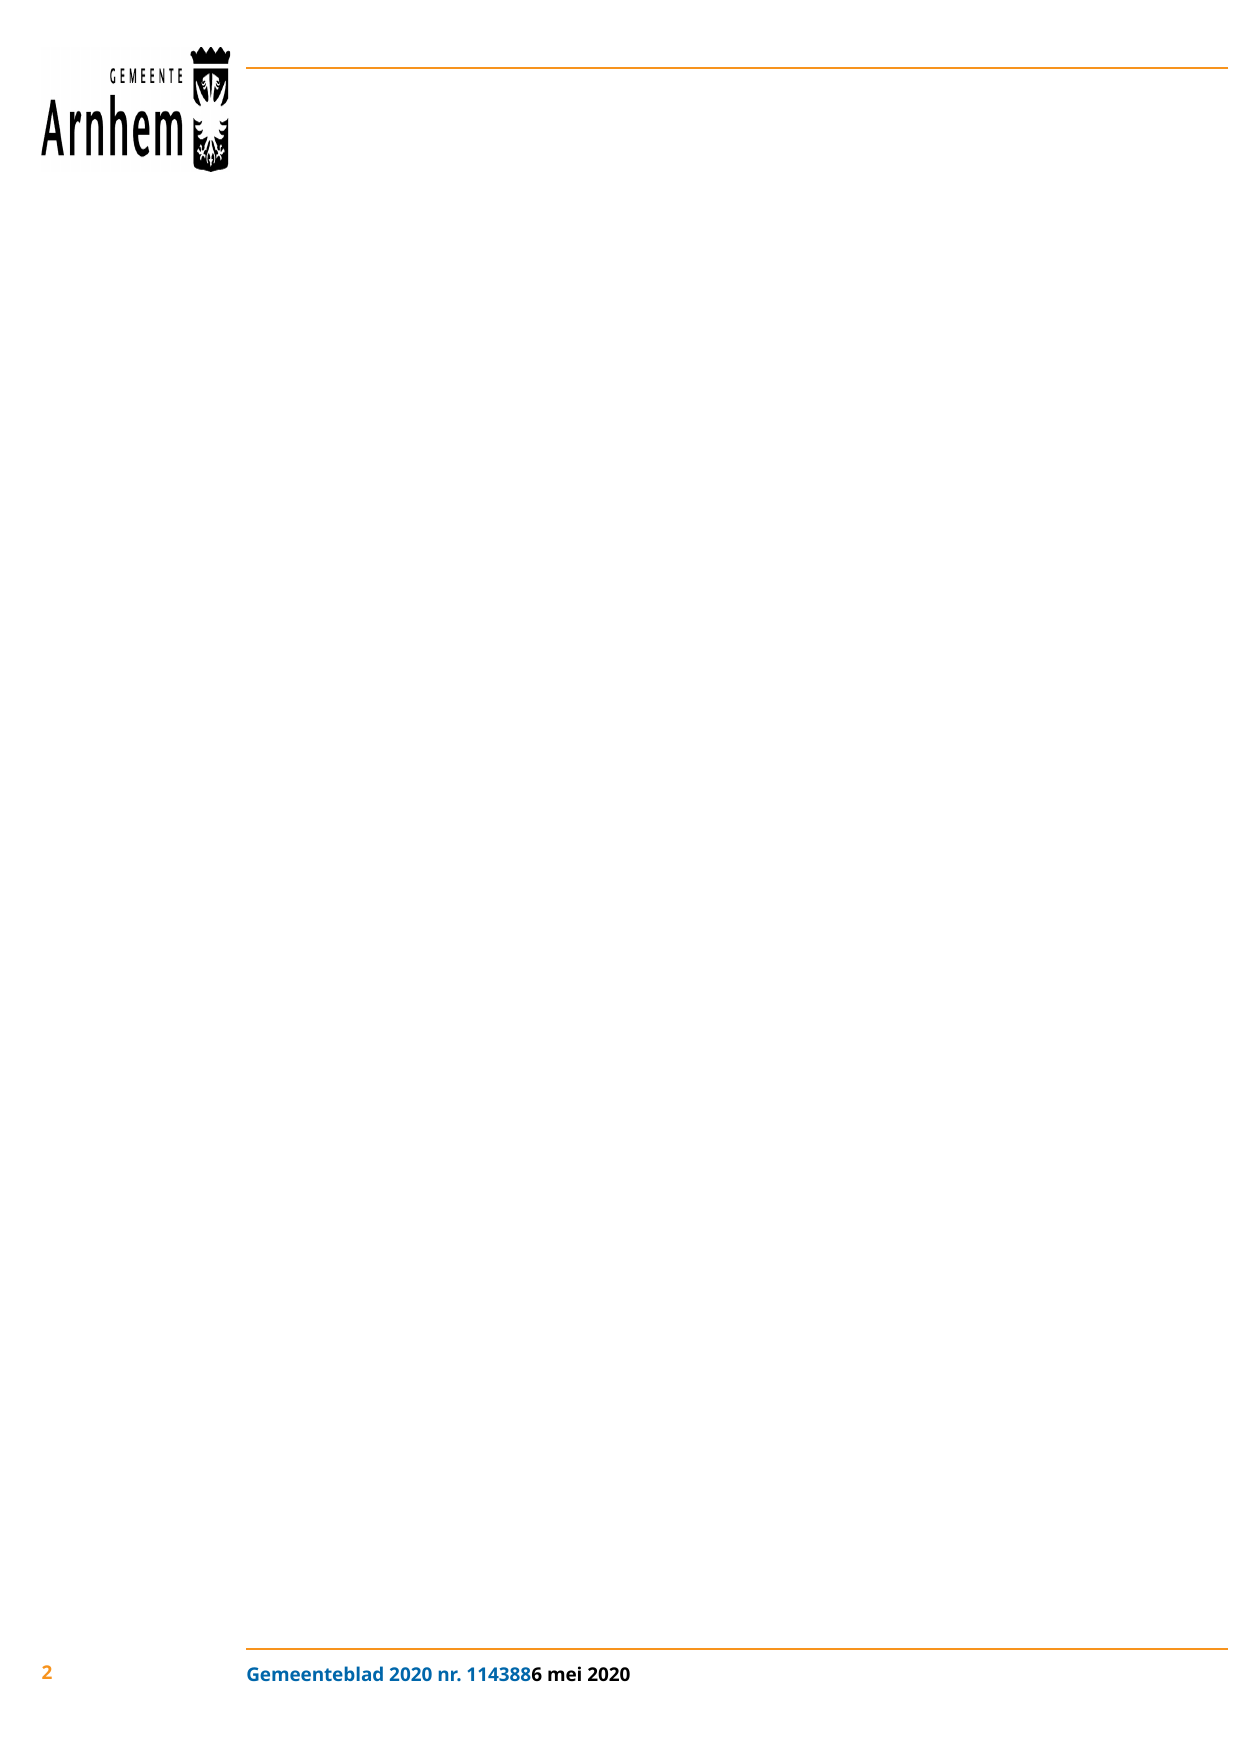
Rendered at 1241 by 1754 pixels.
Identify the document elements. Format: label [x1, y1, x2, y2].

picture [41, 47, 231, 172]
